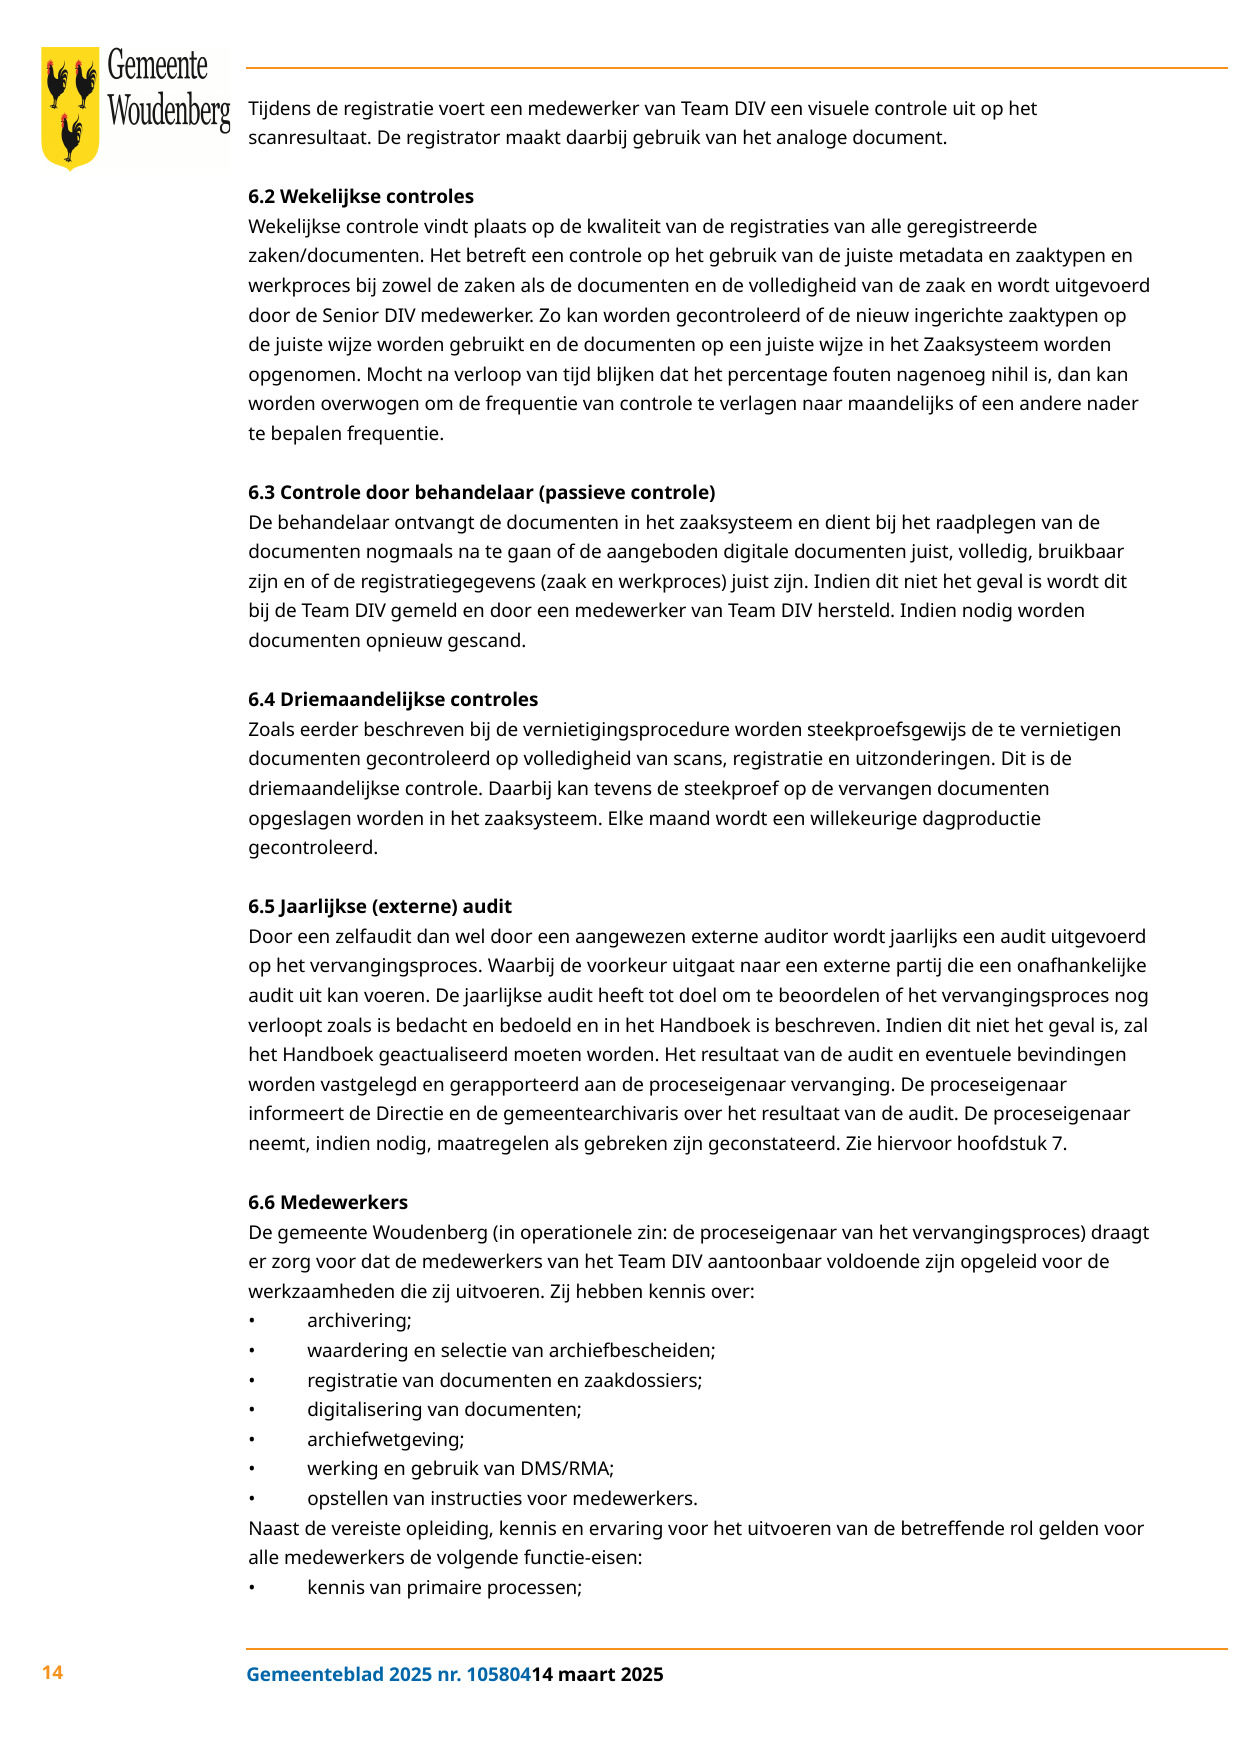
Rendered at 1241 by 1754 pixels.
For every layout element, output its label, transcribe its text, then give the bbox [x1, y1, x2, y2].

text De behandelaar ontvangt de documenten in het zaaksysteem en dient bij het raadplegen van de documenten nogmaals na te gaan of de aangeboden digitale documenten juist, volledig, bruikbaar zijn en of de registratiegegevens (zaak en werkproces) juist zijn. Indien dit niet het geval is wordt dit bij de Team DIV gemeld en door een medewerker van Team DIV hersteld. Indien nodig worden documenten opnieuw gescand. [248, 509, 1152, 653]
list archiefwetgeving; [248, 1426, 1152, 1452]
text Door een zelfaudit dan wel door een aangewezen externe auditor wordt jaarlijks een audit uitgevoerd op het vervangingsproces. Waarbij de voorkeur uitgaat naar een externe partij die een onafhankelijke audit uit kan voeren. De jaarlijkse audit heeft tot doel om te beoordelen of het vervangingsproces nog verloopt zoals is bedacht en bedoeld en in het Handboek is beschreven. Indien dit niet het geval is, zal het Handboek geactualiseerd moeten worden. Het resultaat van de audit en eventuele bevindingen worden vastgelegd en gerapporteerd aan de proceseigenaar vervanging. De proceseigenaar informeert de Directie en de gemeentearchivaris over het resultaat van de audit. De proceseigenaar neemt, indien nodig, maatregelen als gebreken zijn geconstateerd. Zie hiervoor hoofdstuk 7. [248, 923, 1152, 1156]
text Naast de vereiste opleiding, kennis en ervaring voor het uitvoeren van de betreffende rol gelden voor alle medewerkers de volgende functie-eisen: [248, 1515, 1152, 1570]
list opstellen van instructies voor medewerkers. [248, 1485, 1152, 1511]
list waardering en selectie van archiefbescheiden; [248, 1337, 1152, 1363]
text 6.4 Driemaandelijkse controles [248, 686, 1152, 712]
list archivering; [248, 1308, 1152, 1333]
text 6.3 Controle door behandelaar (passieve controle) [248, 479, 1152, 505]
text Tijdens de registratie voert een medewerker van Team DIV een visuele controle uit op het scanresultaat. De registrator maakt daarbij gebruik van het analoge document. [248, 95, 1152, 150]
list registratie van documenten en zaakdossiers; [248, 1367, 1152, 1393]
list kennis van primaire processen; [248, 1574, 1152, 1600]
text 6.2 Wekelijkse controles [248, 183, 1152, 209]
text Wekelijkse controle vindt plaats op de kwaliteit van de registraties van alle geregistreerde zaken/documenten. Het betreft een controle op het gebruik van de juiste metadata en zaaktypen en werkproces bij zowel de zaken als de documenten en de volledigheid van de zaak en wordt uitgevoerd door de Senior DIV medewerker. Zo kan worden gecontroleerd of de nieuw ingerichte zaaktypen op de juiste wijze worden gebruikt en de documenten op een juiste wijze in het Zaaksysteem worden opgenomen. Mocht na verloop van tijd blijken dat het percentage fouten nagenoeg nihil is, dan kan worden overwogen om de frequentie van controle te verlagen naar maandelijks of een andere nader te bepalen frequentie. [248, 213, 1152, 446]
list digitalisering van documenten; [248, 1396, 1152, 1422]
text Zoals eerder beschreven bij de vernietigingsprocedure worden steekproefsgewijs de te vernietigen documenten gecontroleerd op volledigheid van scans, registratie en uitzonderingen. Dit is de driemaandelijkse controle. Daarbij kan tevens de steekproef op de vervangen documenten opgeslagen worden in het zaaksysteem. Elke maand wordt een willekeurige dagproductie gecontroleerd. [248, 716, 1152, 860]
text 6.5 Jaarlijkse (externe) audit [248, 893, 1152, 919]
text 6.6 Medewerkers [248, 1189, 1152, 1215]
text De gemeente Woudenberg (in operationele zin: de proceseigenaar van het vervangingsproces) draagt er zorg voor dat de medewerkers van het Team DIV aantoonbaar voldoende zijn opgeleid voor de werkzaamheden die zij uitvoeren. Zij hebben kennis over: [248, 1219, 1152, 1304]
list werking en gebruik van DMS/RMA; [248, 1456, 1152, 1481]
picture [41, 47, 231, 172]
